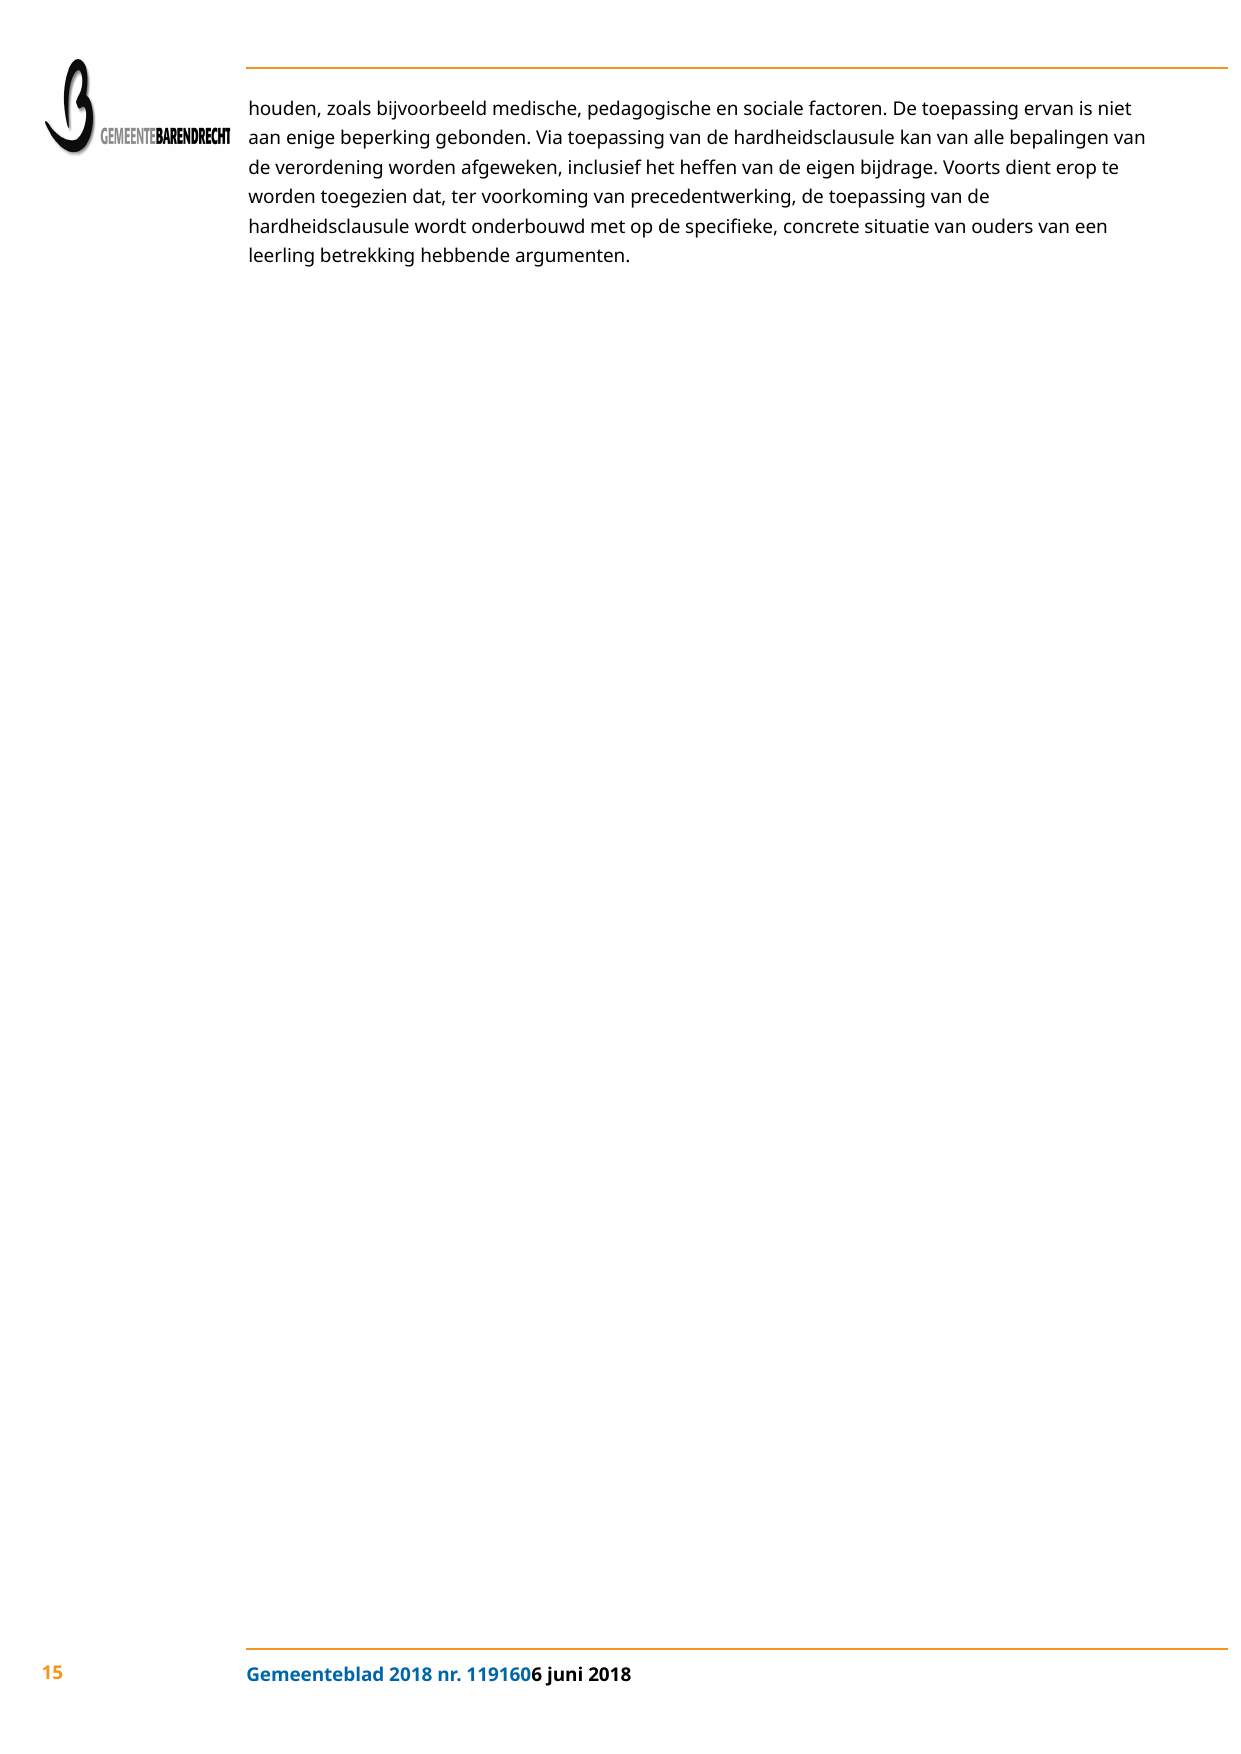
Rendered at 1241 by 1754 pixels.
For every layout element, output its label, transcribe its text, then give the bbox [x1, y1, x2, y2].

picture [41, 47, 231, 172]
text houden, zoals bijvoorbeeld medische, pedagogische en sociale factoren. De toepassing ervan is niet aan enige beperking gebonden. Via toepassing van de hardheidsclausule kan van alle bepalingen van de verordening worden afgeweken, inclusief het heffen van de eigen bijdrage. Voorts dient erop te worden toegezien dat, ter voorkoming van precedentwerking, de toepassing van de hardheidsclausule wordt onderbouwd met op de specifieke, concrete situatie van ouders van een leerling betrekking hebbende argumenten. [248, 95, 1152, 268]
